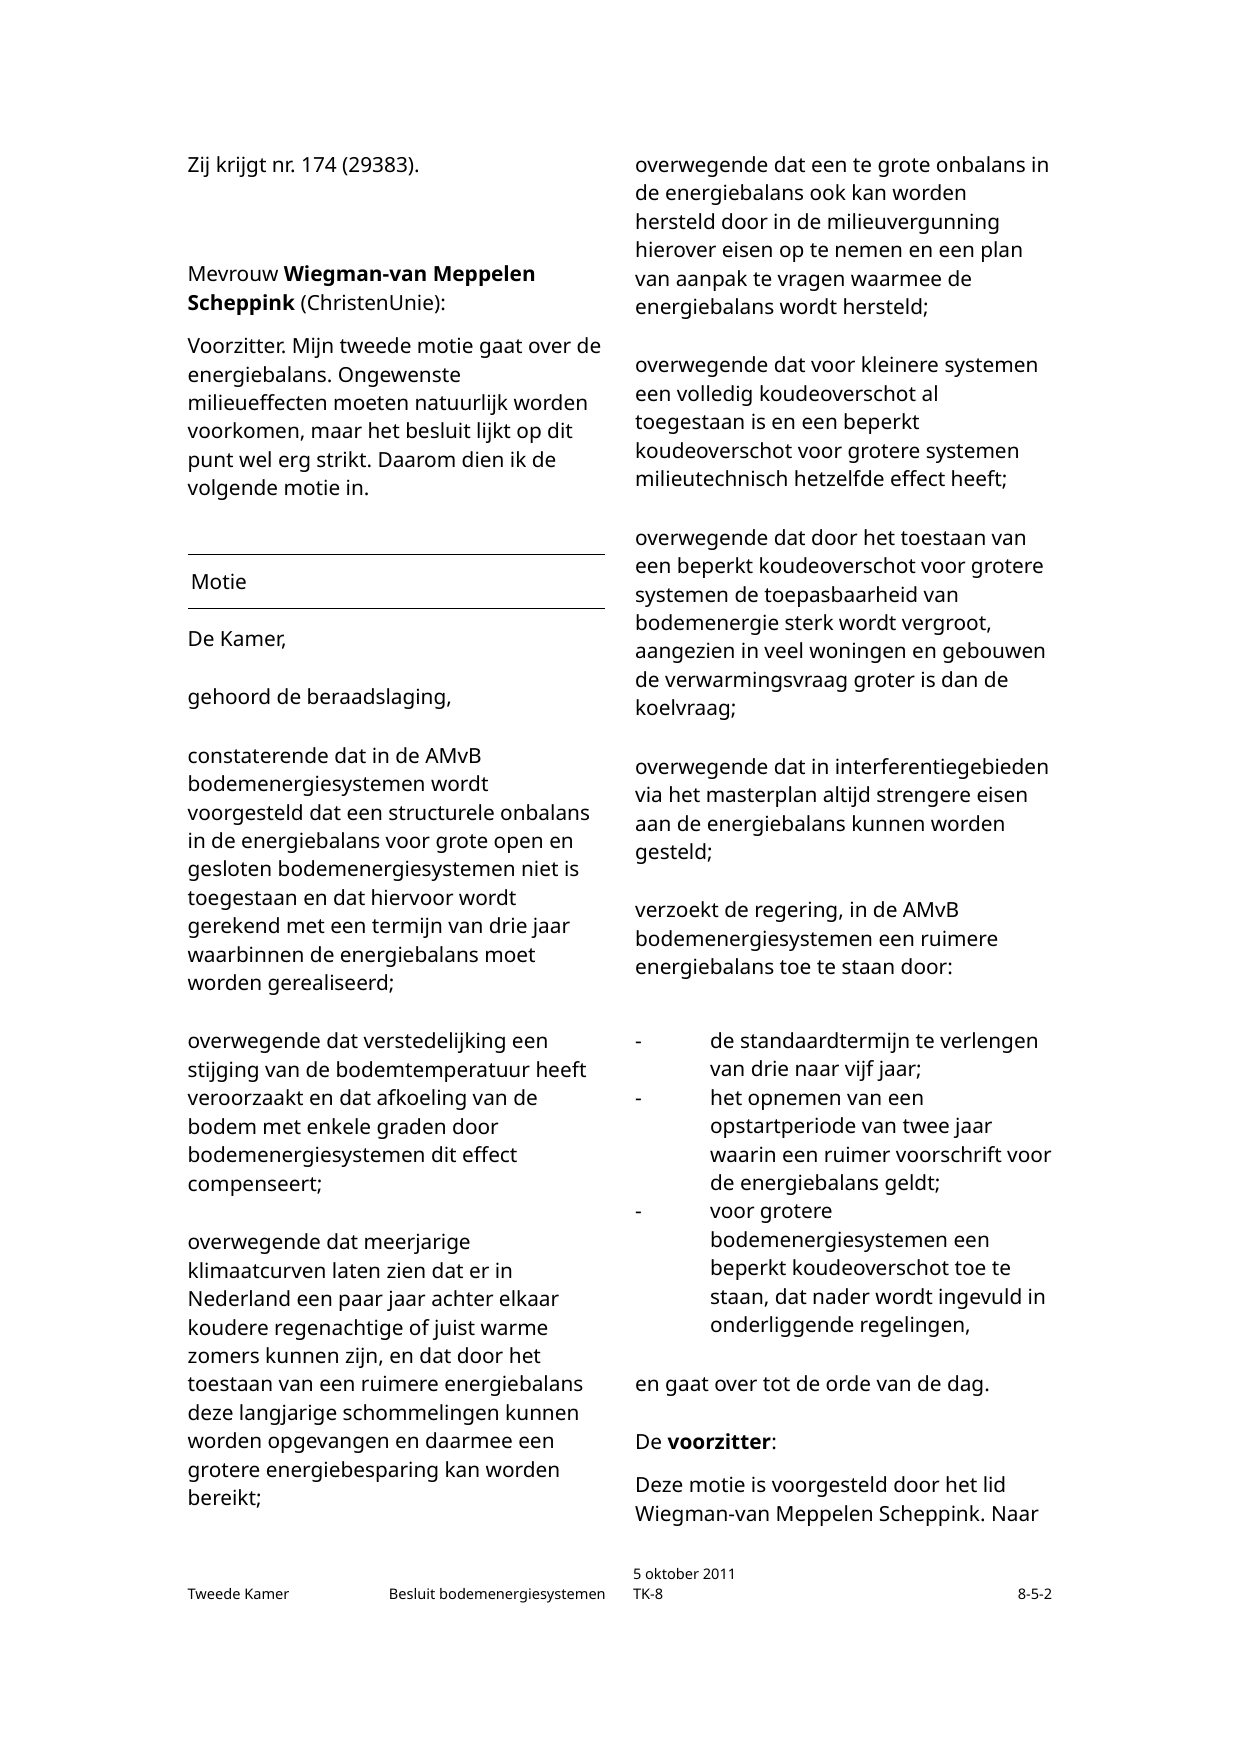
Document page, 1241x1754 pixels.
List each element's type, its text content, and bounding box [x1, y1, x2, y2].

text Zij krijgt nr. 174 (29383). [187, 150, 605, 178]
text overwegende dat een te grote onbalans in de energiebalans ook kan worden hersteld door in de milieuvergunning hierover eisen op te nemen en een plan van aanpak te vragen waarmee de energiebalans wordt hersteld; [635, 150, 1053, 321]
list voor grotere bodemenergiesystemen een beperkt koudeoverschot toe te staan, dat nader wordt ingevuld in onderliggende regelingen, [635, 1197, 1053, 1339]
text constaterende dat in de AMvB bodemenergiesystemen wordt voorgesteld dat een structurele onbalans in de energiebalans voor grote open en gesloten bodemenergiesystemen niet is toegestaan en dat hiervoor wordt gerekend met een termijn van drie jaar waarbinnen de energiebalans moet worden gerealiseerd; [187, 741, 605, 997]
text Deze motie is voorgesteld door het lid Wiegman-van Meppelen Scheppink. Naar [635, 1471, 1053, 1527]
text verzoekt de regering, in de AMvB bodemenergiesystemen een ruimere energiebalans toe te staan door: [635, 896, 1053, 981]
list het opnemen van een opstartperiode van twee jaar waarin een ruimer voorschrift voor de energiebalans geldt; [635, 1083, 1053, 1197]
text Mevrouw Wiegman-van Meppelen Scheppink (ChristenUnie): [187, 259, 605, 316]
text en gaat over tot de orde van de dag. [635, 1369, 1053, 1397]
subtitle Motie [187, 555, 605, 609]
text De Kamer, [187, 624, 605, 652]
list de standaardtermijn te verlengen van drie naar vijf jaar; [635, 1026, 1053, 1083]
text overwegende dat in interferentiegebieden via het masterplan altijd strengere eisen aan de energiebalans kunnen worden gesteld; [635, 752, 1053, 866]
text overwegende dat voor kleinere systemen een volledig koudeoverschot al toegestaan is en een beperkt koudeoverschot voor grotere systemen milieutechnisch hetzelfde effect heeft; [635, 351, 1053, 493]
text overwegende dat door het toestaan van een beperkt koudeoverschot voor grotere systemen de toepasbaarheid van bodemenergie sterk wordt vergroot, aangezien in veel woningen en gebouwen de verwarmingsvraag groter is dan de koelvraag; [635, 523, 1053, 722]
text overwegende dat verstedelijking een stijging van de bodemtemperatuur heeft veroorzaakt en dat afkoeling van de bodem met enkele graden door bodemenergiesystemen dit effect compenseert; [187, 1027, 605, 1197]
text overwegende dat meerjarige klimaatcurven laten zien dat er in Nederland een paar jaar achter elkaar koudere regenachtige of juist warme zomers kunnen zijn, en dat door het toestaan van een ruimere energiebalans deze langjarige schommelingen kunnen worden opgevangen en daarmee een grotere energiebesparing kan worden bereikt; [187, 1227, 605, 1512]
text De voorzitter: [635, 1427, 1053, 1456]
text  [187, 208, 605, 237]
text Voorzitter. Mijn tweede motie gaat over de energiebalans. Ongewenste milieueffecten moeten natuurlijk worden voorkomen, maar het besluit lijkt op dit punt wel erg strikt. Daarom dien ik de volgende motie in. [187, 331, 605, 502]
text gehoord de beraadslaging, [187, 682, 605, 711]
